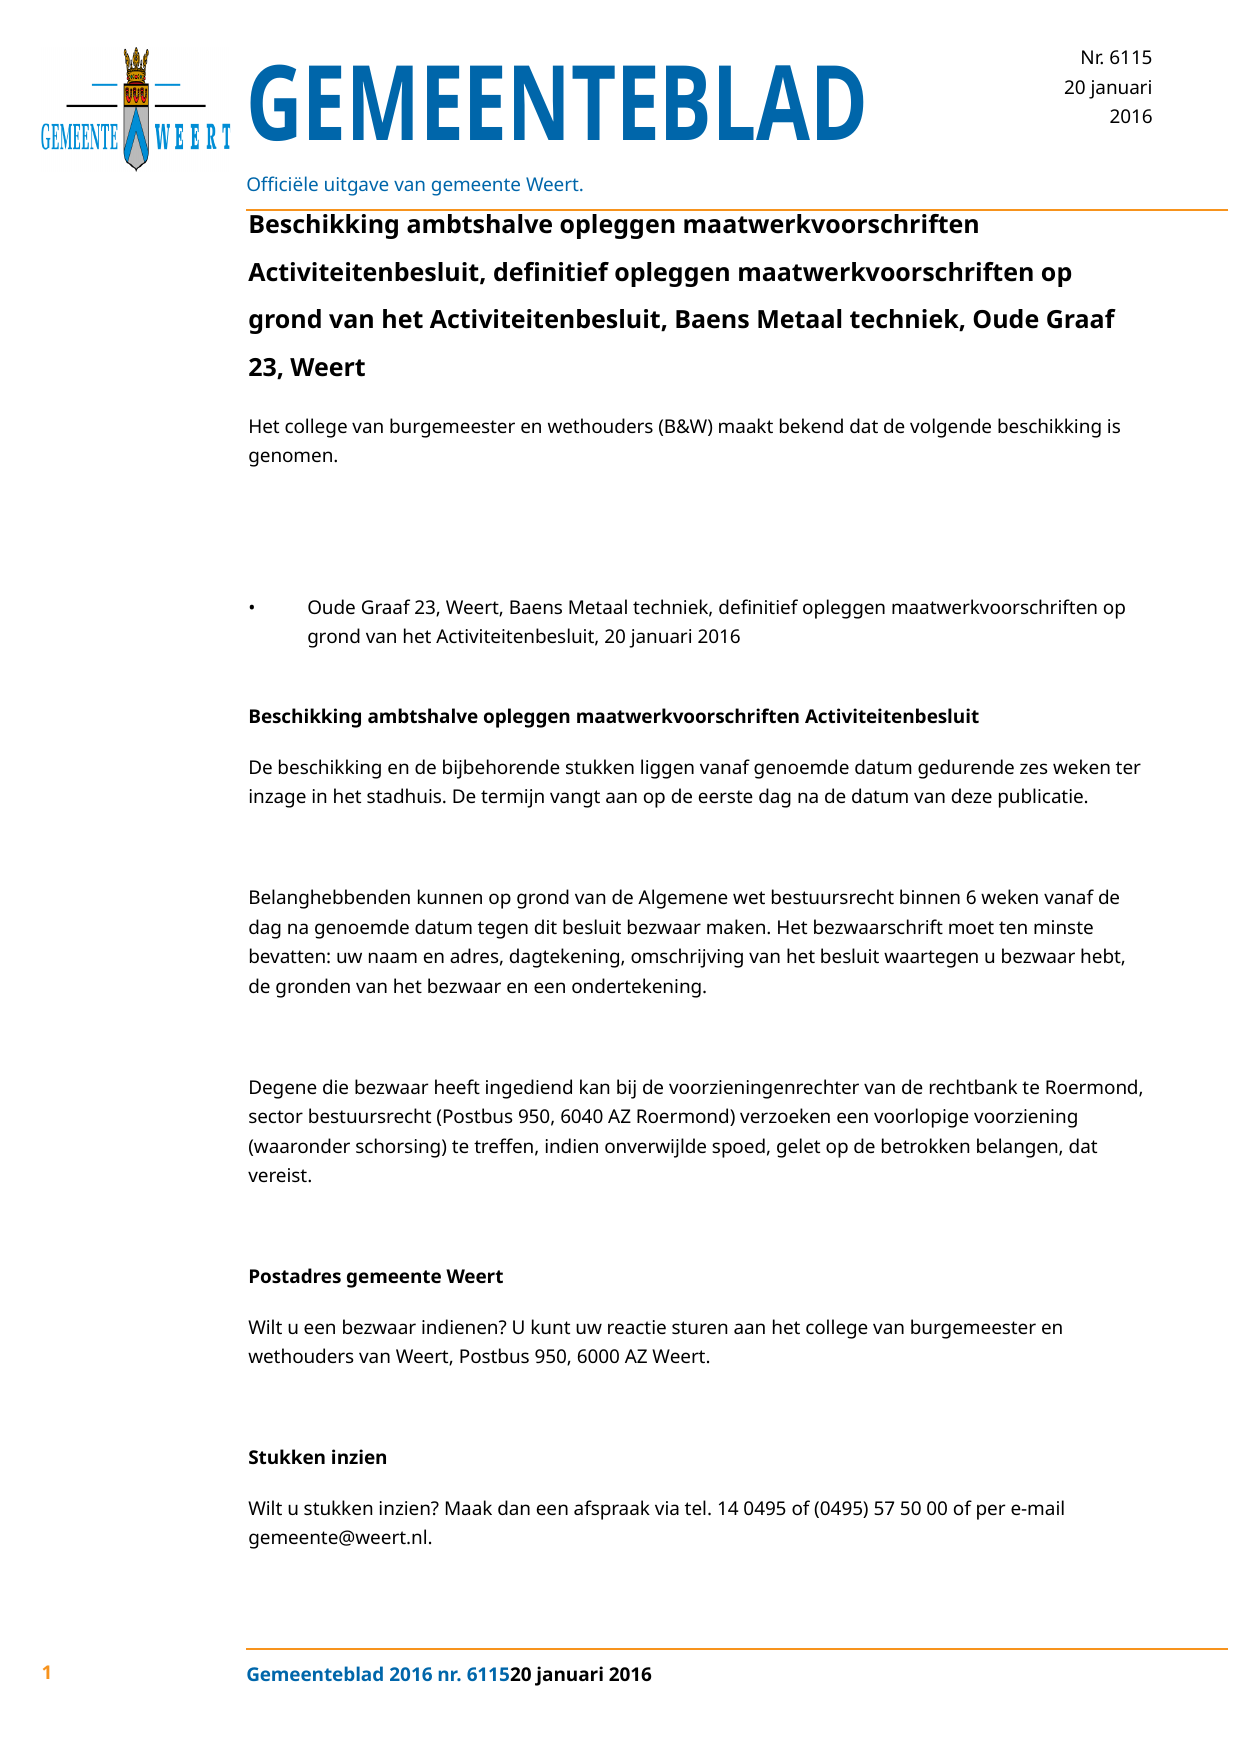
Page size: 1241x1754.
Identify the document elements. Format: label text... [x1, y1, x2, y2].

text Stukken inzien [248, 1444, 1152, 1470]
picture [41, 47, 231, 172]
text Beschikking ambtshalve opleggen maatwerkvoorschriften Activiteitenbesluit, definitief opleggen maatwerkvoorschriften op grond van het Activiteitenbesluit, Baens Metaal techniek, Oude Graaf 23, Weert [248, 211, 1152, 384]
text Beschikking ambtshalve opleggen maatwerkvoorschriften Activiteitenbesluit [248, 703, 1152, 729]
text Degene die bezwaar heeft ingediend kan bij de voorzieningenrechter van de rechtbank te Roermond, sector bestuursrecht (Postbus 950, 6040 AZ Roermond) verzoeken een voorlopige voorziening (waaronder schorsing) te treffen, indien onverwijlde spoed, gelet op de betrokken belangen, dat vereist. [248, 1074, 1152, 1188]
text Belanghebbenden kunnen op grond van de Algemene wet bestuursrecht binnen 6 weken vanaf de dag na genoemde datum tegen dit besluit bezwaar maken. Het bezwaarschrift moet ten minste bevatten: uw naam en adres, dagtekening, omschrijving van het besluit waartegen u bezwaar hebt, de gronden van het bezwaar en een ondertekening. [248, 884, 1152, 999]
text Wilt u een bezwaar indienen? U kunt uw reactie sturen aan het college van burgemeester en wethouders van Weert, Postbus 950, 6000 AZ Weert. [248, 1314, 1152, 1369]
text Het college van burgemeester en wethouders (B&W) maakt bekend dat de volgende beschikking is genomen. [248, 413, 1152, 468]
list Oude Graaf 23, Weert, Baens Metaal techniek, definitief opleggen maatwerkvoorschriften op grond van het Activiteitenbesluit, 20 januari 2016 [248, 594, 1152, 649]
text Wilt u stukken inzien? Maak dan een afspraak via tel. 14 0495 of (0495) 57 50 00 of per e-mail gemeente@weert.nl. [248, 1495, 1152, 1550]
text Postadres gemeente Weert [248, 1263, 1152, 1289]
text De beschikking en de bijbehorende stukken liggen vanaf genoemde datum gedurende zes weken ter inzage in het stadhuis. De termijn vangt aan op de eerste dag na de datum van deze publicatie. [248, 754, 1152, 809]
